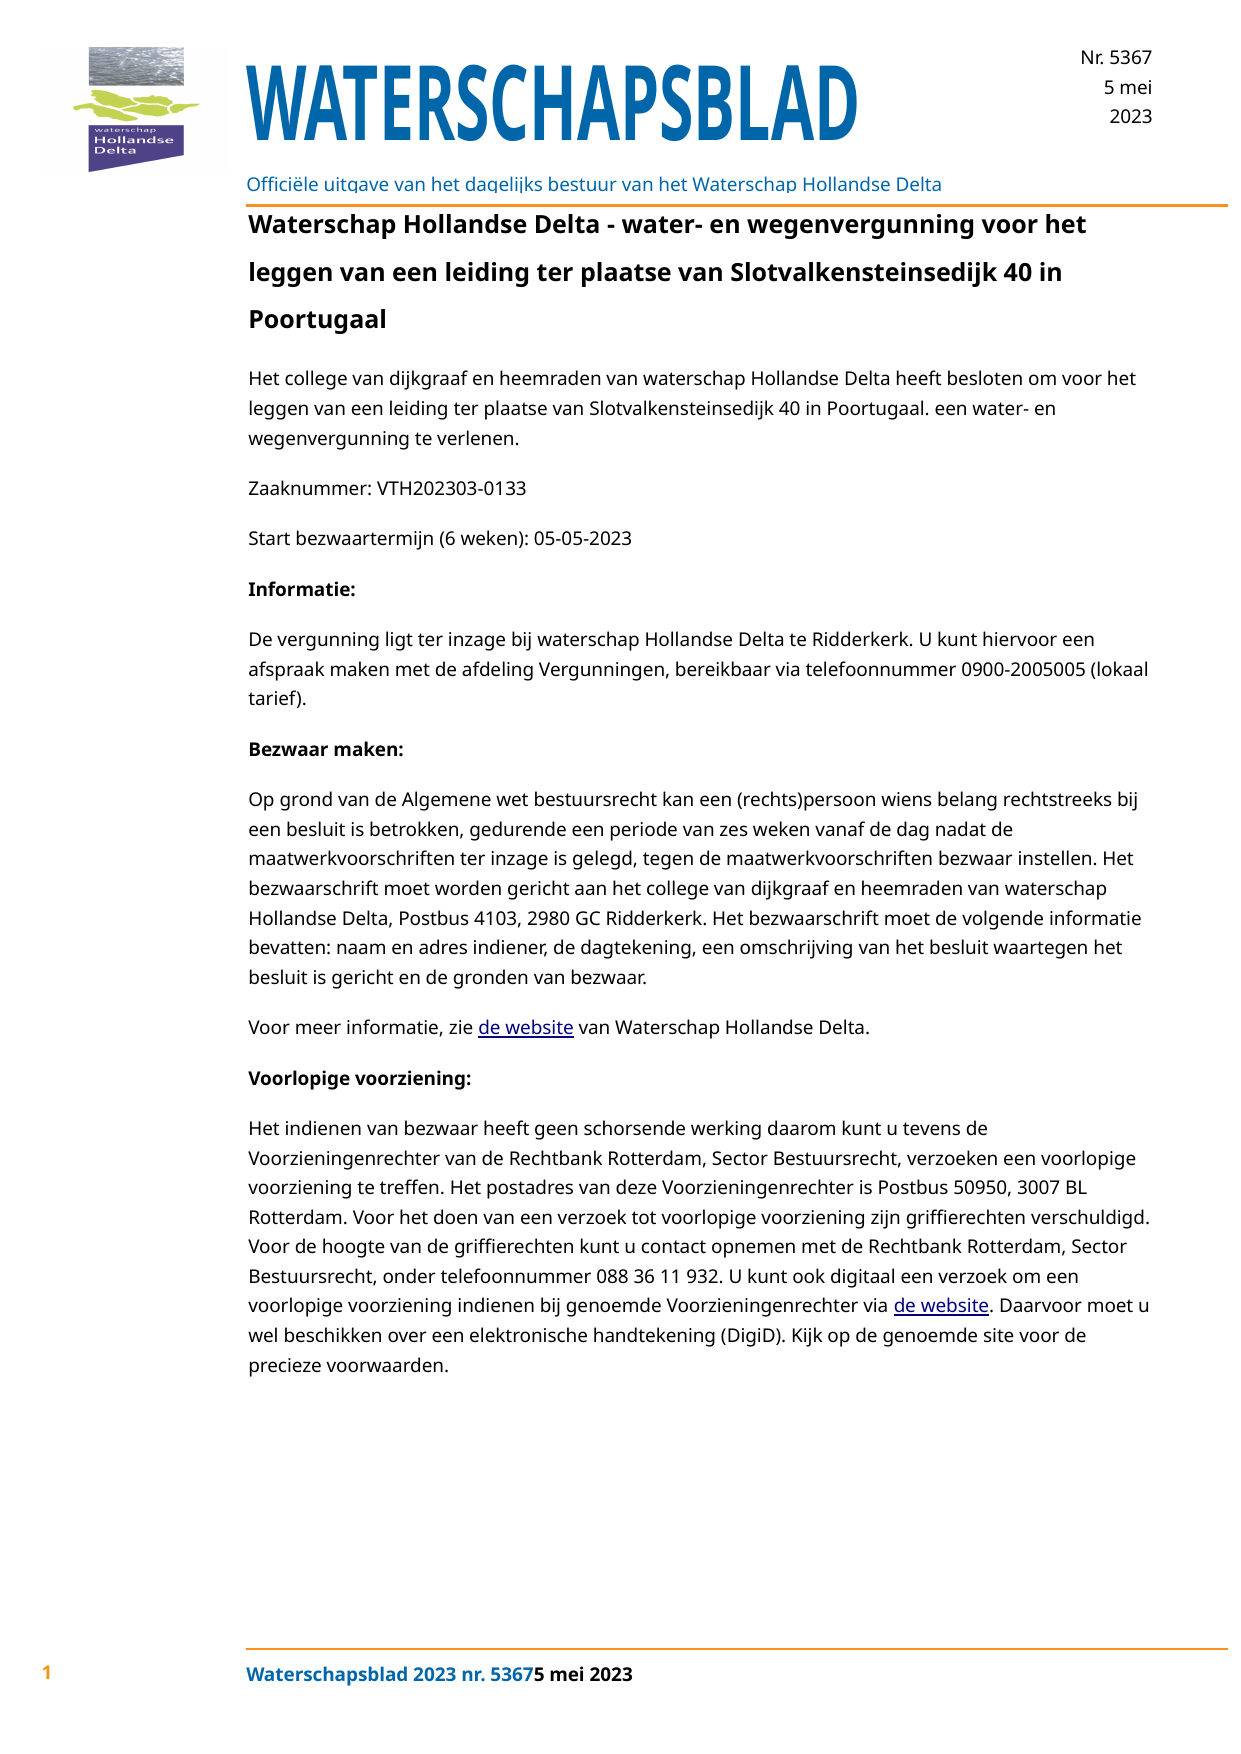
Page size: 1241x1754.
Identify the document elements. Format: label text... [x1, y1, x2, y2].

text Zaaknummer: VTH202303-0133 [248, 475, 1152, 501]
text Bezwaar maken: [248, 736, 1152, 762]
text Informatie: [248, 576, 1152, 602]
text De vergunning ligt ter inzage bij waterschap Hollandse Delta te Ridderkerk. U kunt hiervoor een afspraak maken met de afdeling Vergunningen, bereikbaar via telefoonnummer 0900-2005005 (lokaal tarief). [248, 626, 1152, 711]
text Start bezwaartermijn (6 weken): 05-05-2023 [248, 526, 1152, 551]
text Voorlopige voorziening: [248, 1065, 1152, 1090]
text Het college van dijkgraaf en heemraden van waterschap Hollandse Delta heeft besloten om voor het leggen van een leiding ter plaatse van Slotvalkensteinsedijk 40 in Poortugaal. een water- en wegenvergunning te verlenen. [248, 366, 1152, 450]
text Op grond van de Algemene wet bestuursrecht kan een (rechts)persoon wiens belang rechtstreeks bij een besluit is betrokken, gedurende een periode van zes weken vanaf de dag nadat de maatwerkvoorschriften ter inzage is gelegd, tegen de maatwerkvoorschriften bezwaar instellen. Het bezwaarschrift moet worden gericht aan het college van dijkgraaf en heemraden van waterschap Hollandse Delta, Postbus 4103, 2980 GC Ridderkerk. Het bezwaarschrift moet de volgende informatie bevatten: naam en adres indiener, de dagtekening, een omschrijving van het besluit waartegen het besluit is gericht en de gronden van bezwaar. [248, 786, 1152, 989]
picture [41, 47, 231, 172]
text Waterschap Hollandse Delta - water- en wegenvergunning voor het leggen van een leiding ter plaatse van Slotvalkensteinsedijk 40 in Poortugaal [248, 207, 1152, 336]
text Het indienen van bezwaar heeft geen schorsende werking daarom kunt u tevens de Voorzieningenrechter van de Rechtbank Rotterdam, Sector Bestuursrecht, verzoeken een voorlopige voorziening te treffen. Het postadres van deze Voorzieningenrechter is Postbus 50950, 3007 BL Rotterdam. Voor het doen van een verzoek tot voorlopige voorziening zijn griffierechten verschuldigd. Voor de hoogte van de griffierechten kunt u contact opnemen met de Rechtbank Rotterdam, Sector Bestuursrecht, onder telefoonnummer 088 36 11 932. U kunt ook digitaal een verzoek om een voorlopige voorziening indienen bij genoemde Voorzieningenrechter via de website. Daarvoor moet u wel beschikken over een elektronische handtekening (DigiD). Kijk op de genoemde site voor de precieze voorwaarden. [248, 1115, 1152, 1377]
text Voor meer informatie, zie de website van Waterschap Hollandse Delta. [248, 1014, 1152, 1040]
